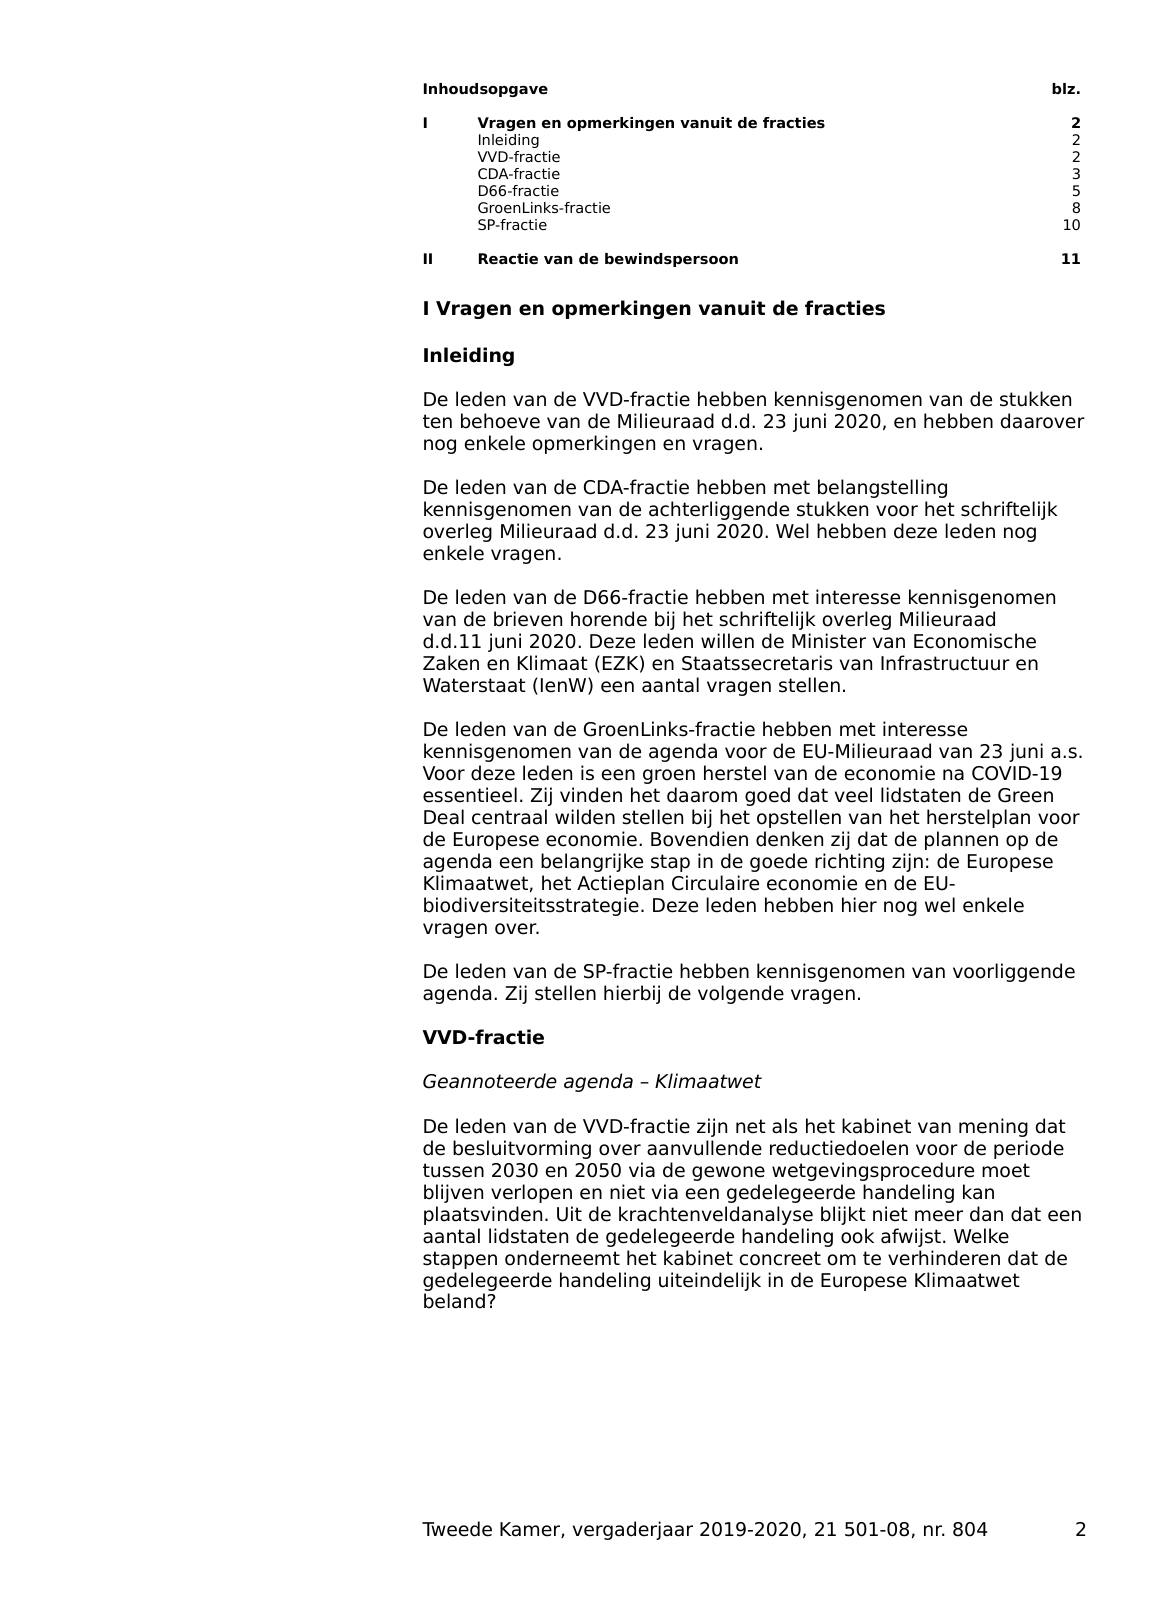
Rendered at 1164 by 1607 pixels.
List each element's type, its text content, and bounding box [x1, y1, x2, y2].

table_cell [993, 98, 1087, 115]
table_cell CDA-fractie [471, 166, 993, 183]
table_cell [422, 200, 471, 217]
table_cell [422, 234, 471, 251]
table_header Inhoudsopgave [422, 81, 993, 98]
subtitle VVD-fractie [422, 1027, 1087, 1049]
table_cell GroenLinks-fractie [471, 200, 993, 217]
table_cell [422, 132, 471, 149]
table_cell [422, 149, 471, 166]
table_cell 10 [993, 217, 1087, 234]
table_cell 11 [993, 251, 1087, 268]
text De leden van de D66-fractie hebben met interesse kennisgenomen van de brieven horende bij het schriftelijk overleg Milieuraad d.d.11 juni 2020. Deze leden willen de Minister van Economische Zaken en Klimaat (EZK) en Staatssecretaris van Infrastructuur en Waterstaat (IenW) een aantal vragen stellen. [422, 587, 1087, 697]
subtitle I Vragen en opmerkingen vanuit de fracties [422, 298, 1087, 320]
table_cell [422, 166, 471, 183]
table_cell [422, 98, 471, 115]
table_cell 8 [993, 200, 1087, 217]
table_cell [993, 234, 1087, 251]
table_cell II [422, 251, 471, 268]
text De leden van de VVD-fractie zijn net als het kabinet van mening dat de besluitvorming over aanvullende reductiedoelen voor de periode tussen 2030 en 2050 via de gewone wetgevingsprocedure moet blijven verlopen en niet via een gedelegeerde handeling kan plaatsvinden. Uit de krachtenveldanalyse blijkt niet meer dan dat een aantal lidstaten de gedelegeerde handeling ook afwijst. Welke stappen onderneemt het kabinet concreet om te verhinderen dat de gedelegeerde handeling uiteindelijk in de Europese Klimaatwet beland? [422, 1116, 1087, 1313]
table_cell 2 [993, 115, 1087, 132]
text De leden van de VVD-fractie hebben kennisgenomen van de stukken ten behoeve van de Milieuraad d.d. 23 juni 2020, en hebben daarover nog enkele opmerkingen en vragen. [422, 389, 1087, 455]
table_cell 2 [993, 132, 1087, 149]
table_cell [422, 183, 471, 200]
subtitle Geannoteerde agenda – Klimaatwet [422, 1071, 1087, 1093]
text De leden van de SP-fractie hebben kennisgenomen van voorliggende agenda. Zij stellen hierbij de volgende vragen. [422, 961, 1087, 1005]
table_cell Inleiding [471, 132, 993, 149]
table_cell I [422, 115, 471, 132]
table_cell SP-fractie [471, 217, 993, 234]
text De leden van de GroenLinks-fractie hebben met interesse kennisgenomen van de agenda voor de EU-Milieuraad van 23 juni a.s. Voor deze leden is een groen herstel van de economie na COVID-19 essentieel. Zij vinden het daarom goed dat veel lidstaten de Green Deal centraal wilden stellen bij het opstellen van het herstelplan voor de Europese economie. Bovendien denken zij dat de plannen op de agenda een belangrijke stap in de goede richting zijn: de Europese Klimaatwet, het Actieplan Circulaire economie en de EU-biodiversiteitsstrategie. Deze leden hebben hier nog wel enkele vragen over. [422, 719, 1087, 939]
subtitle Inleiding [422, 345, 1087, 367]
table_cell VVD-fractie [471, 149, 993, 166]
table_cell 5 [993, 183, 1087, 200]
table_cell [422, 217, 471, 234]
table_cell [471, 234, 993, 251]
text De leden van de CDA-fractie hebben met belangstelling kennisgenomen van de achterliggende stukken voor het schriftelijk overleg Milieuraad d.d. 23 juni 2020. Wel hebben deze leden nog enkele vragen. [422, 477, 1087, 565]
table_cell 2 [993, 149, 1087, 166]
table_cell [471, 98, 993, 115]
table_cell 3 [993, 166, 1087, 183]
table_cell Vragen en opmerkingen vanuit de fracties [471, 115, 993, 132]
table_cell D66-fractie [471, 183, 993, 200]
table_cell Reactie van de bewindspersoon [471, 251, 993, 268]
table_header blz. [993, 81, 1087, 98]
